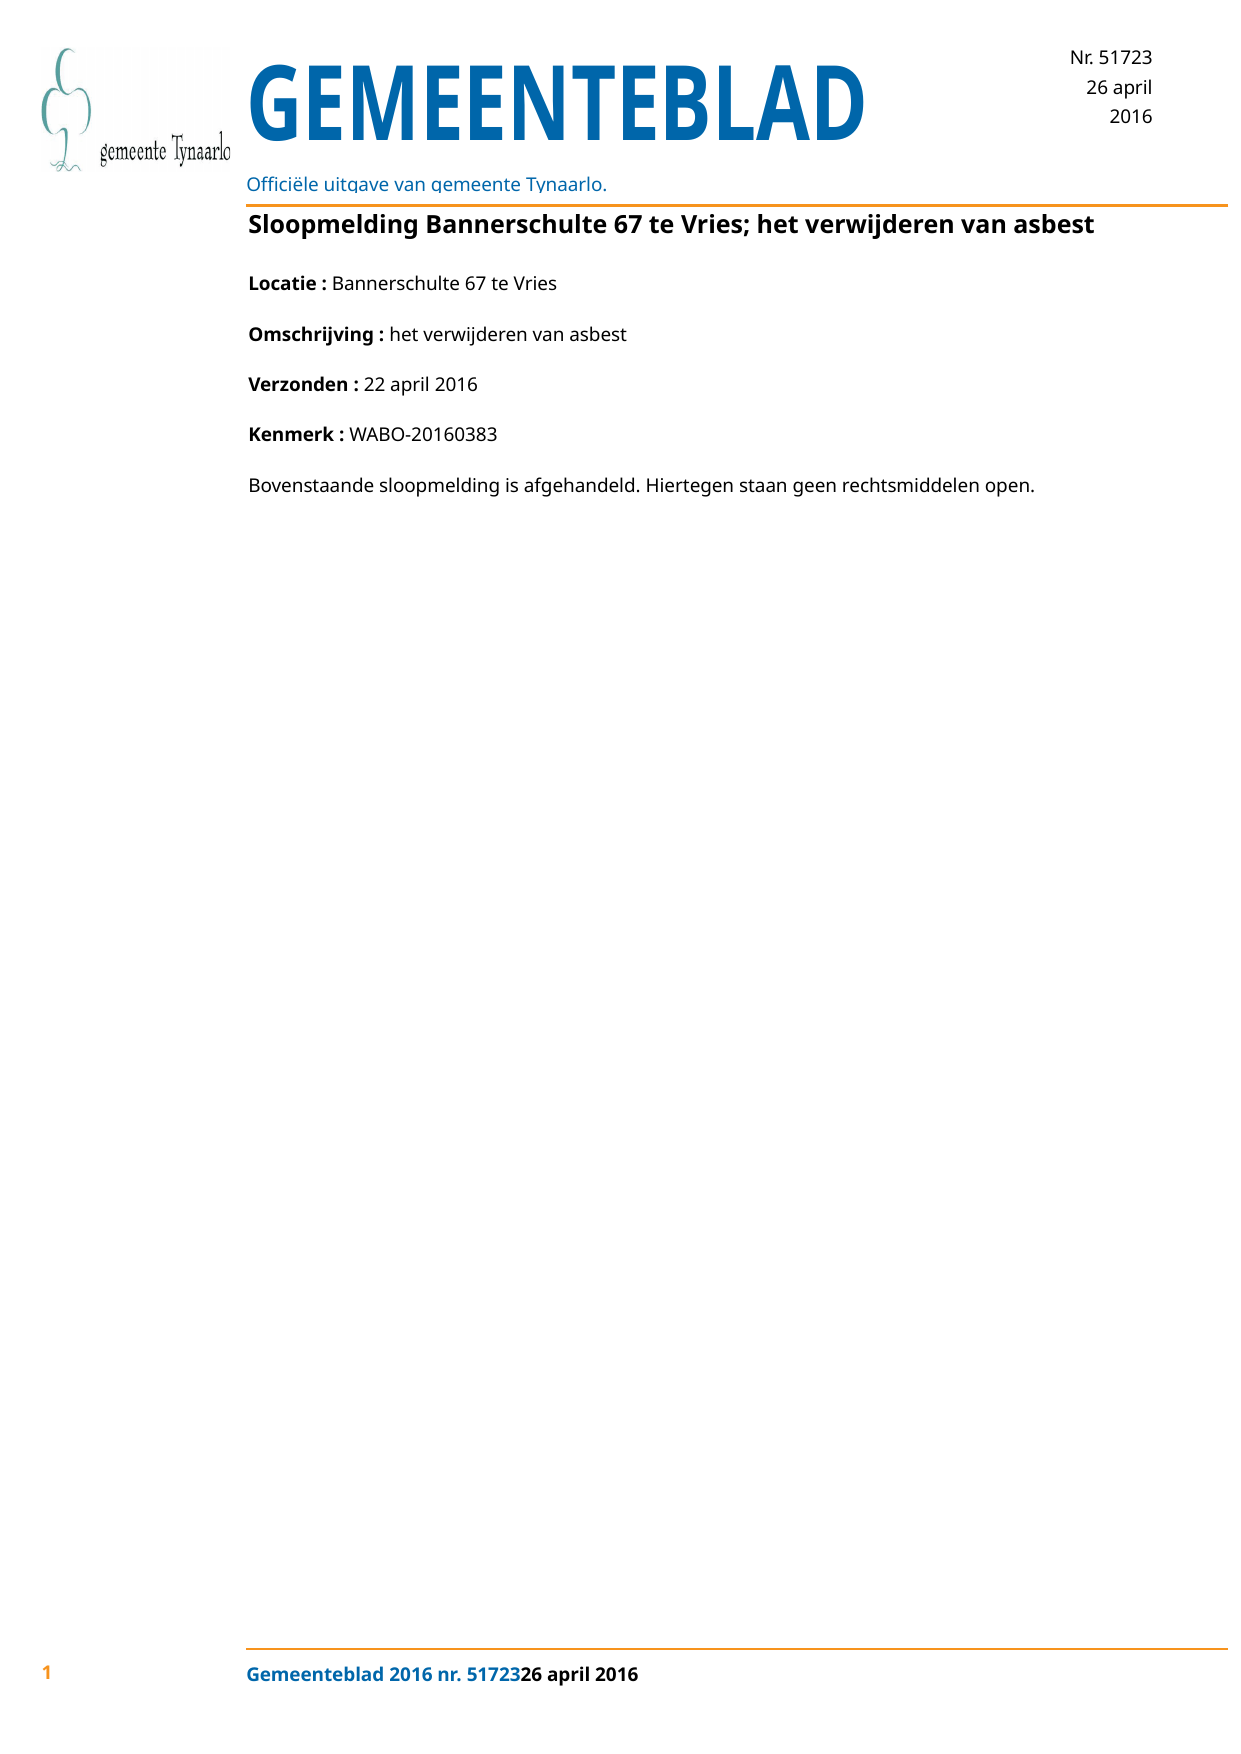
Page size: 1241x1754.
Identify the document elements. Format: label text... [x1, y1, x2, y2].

text Sloopmelding Bannerschulte 67 te Vries; het verwijderen van asbest [248, 207, 1152, 241]
text Bovenstaande sloopmelding is afgehandeld. Hiertegen staan geen rechtsmiddelen open. [248, 472, 1152, 498]
text Verzonden : 22 april 2016 [248, 371, 1152, 397]
text Kenmerk : WABO-20160383 [248, 422, 1152, 447]
text Omschrijving : het verwijderen van asbest [248, 321, 1152, 346]
picture [41, 47, 231, 172]
text Locatie : Bannerschulte 67 te Vries [248, 270, 1152, 296]
